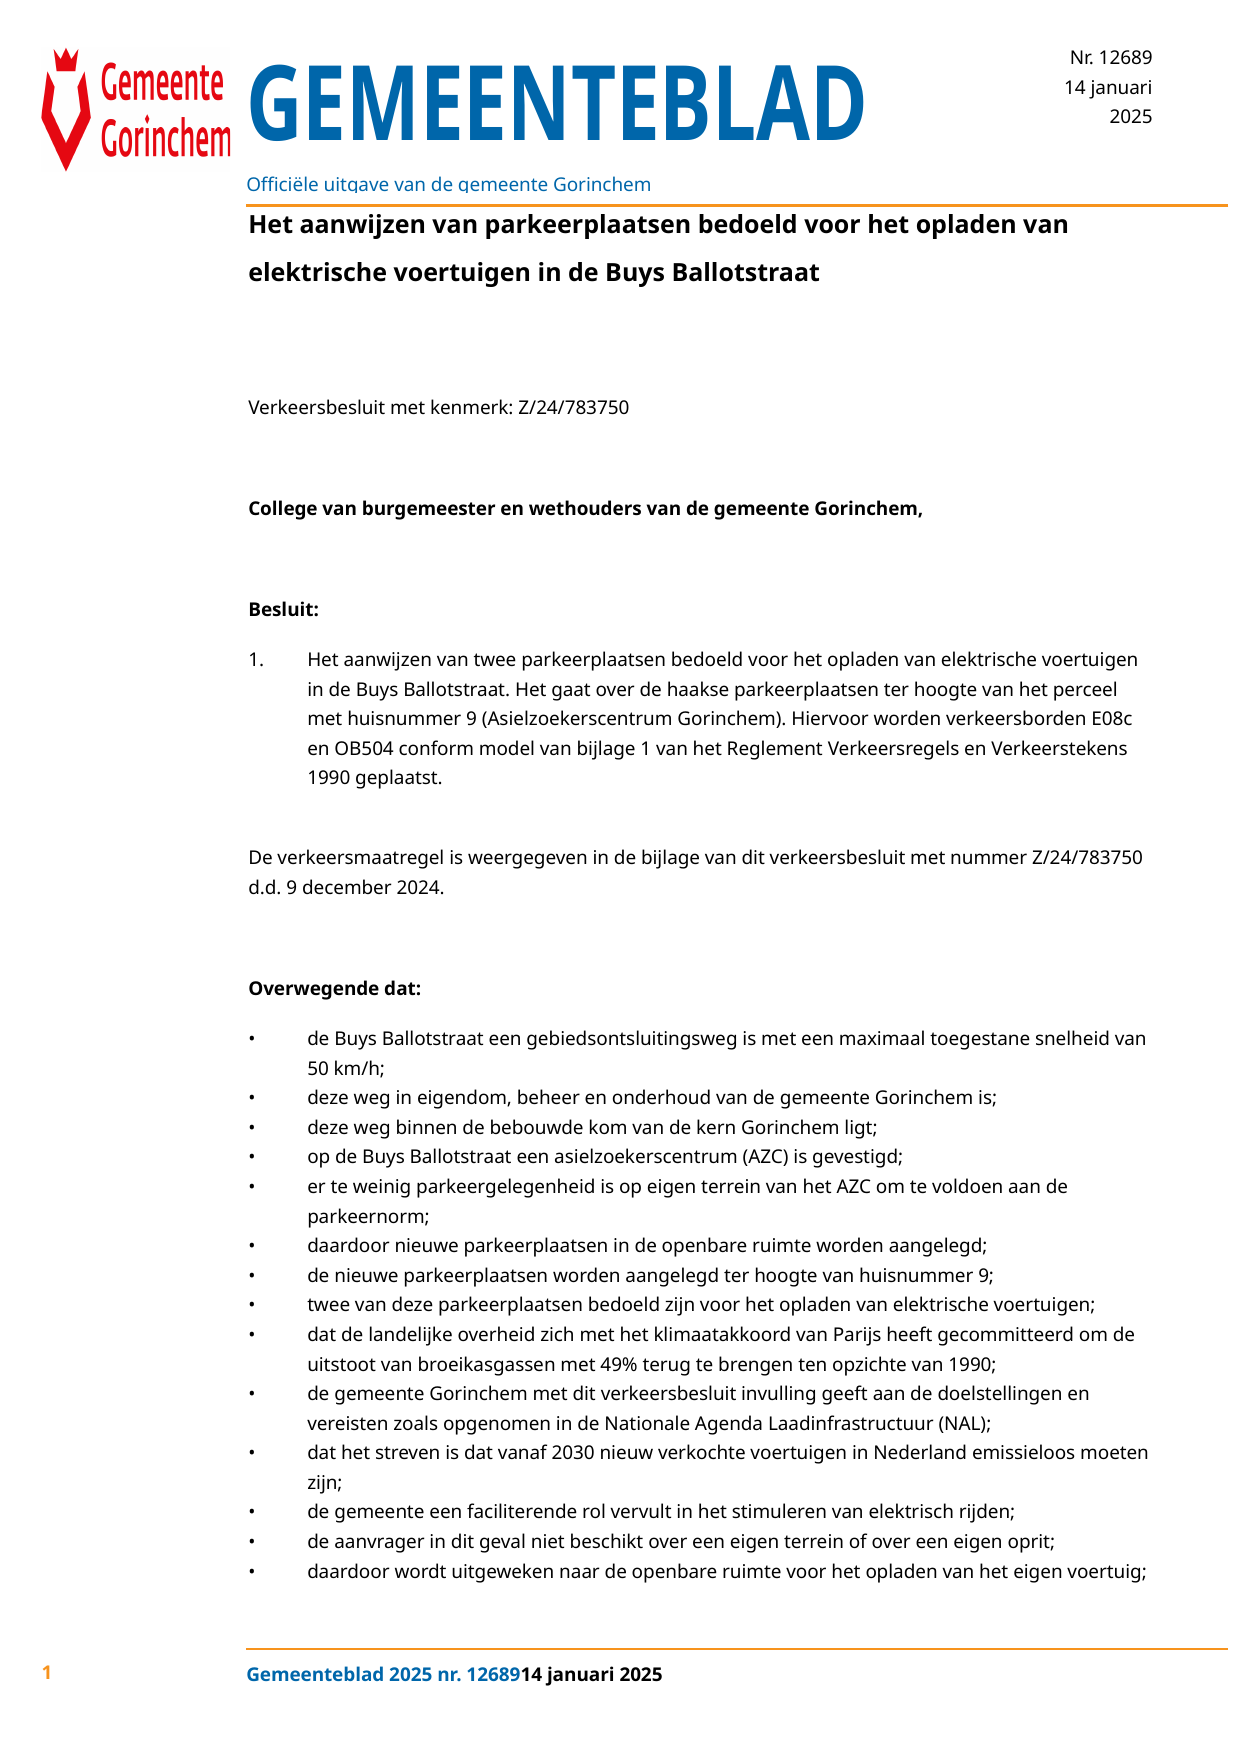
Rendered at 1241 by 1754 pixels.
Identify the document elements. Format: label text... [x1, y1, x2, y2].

list dat de landelijke overheid zich met het klimaatakkoord van Parijs heeft gecommitteerd om de uitstoot van broeikasgassen met 49% terug te brengen ten opzichte van 1990; [248, 1321, 1152, 1376]
list de aanvrager in dit geval niet beschikt over een eigen terrein of over een eigen oprit; [248, 1528, 1152, 1554]
text College van burgemeester en wethouders van de gemeente Gorinchem, [248, 495, 1152, 521]
text Besluit: [248, 596, 1152, 621]
list daardoor nieuwe parkeerplaatsen in de openbare ruimte worden aangelegd; [248, 1232, 1152, 1258]
text De verkeersmaatregel is weergegeven in de bijlage van dit verkeersbesluit met nummer Z/24/783750 d.d. 9 december 2024. [248, 844, 1152, 900]
text Het aanwijzen van parkeerplaatsen bedoeld voor het opladen van elektrische voertuigen in de Buys Ballotstraat [248, 207, 1152, 288]
list op de Buys Ballotstraat een asielzoekerscentrum (AZC) is gevestigd; [248, 1144, 1152, 1169]
list de gemeente een faciliterende rol vervult in het stimuleren van elektrisch rijden; [248, 1499, 1152, 1524]
list daardoor wordt uitgeweken naar de openbare ruimte voor het opladen van het eigen voertuig; [248, 1558, 1152, 1583]
list deze weg binnen de bebouwde kom van de kern Gorinchem ligt; [248, 1114, 1152, 1140]
list dat het streven is dat vanaf 2030 nieuw verkochte voertuigen in Nederland emissieloos moeten zijn; [248, 1439, 1152, 1495]
list er te weinig parkeergelegenheid is op eigen terrein van het AZC om te voldoen aan de parkeernorm; [248, 1173, 1152, 1228]
list de gemeente Gorinchem met dit verkeersbesluit invulling geeft aan de doelstellingen en vereisten zoals opgenomen in de Nationale Agenda Laadinfrastructuur (NAL); [248, 1380, 1152, 1436]
text Overwegende dat: [248, 975, 1152, 1001]
picture [41, 47, 231, 172]
list de nieuwe parkeerplaatsen worden aangelegd ter hoogte van huisnummer 9; [248, 1262, 1152, 1288]
list deze weg in eigendom, beheer en onderhoud van de gemeente Gorinchem is; [248, 1084, 1152, 1110]
list twee van deze parkeerplaatsen bedoeld zijn voor het opladen van elektrische voertuigen; [248, 1292, 1152, 1317]
list de Buys Ballotstraat een gebiedsontsluitingsweg is met een maximaal toegestane snelheid van 50 km/h; [248, 1025, 1152, 1081]
text Verkeersbesluit met kenmerk: Z/24/783750 [248, 394, 1152, 420]
list Het aanwijzen van twee parkeerplaatsen bedoeld voor het opladen van elektrische voertuigen in de Buys Ballotstraat. Het gaat over de haakse parkeerplaatsen ter hoogte van het perceel met huisnummer 9 (Asielzoekerscentrum Gorinchem). Hiervoor worden verkeersborden E08c en OB504 conform model van bijlage 1 van het Reglement Verkeersregels en Verkeerstekens 1990 geplaatst. [248, 646, 1152, 790]
